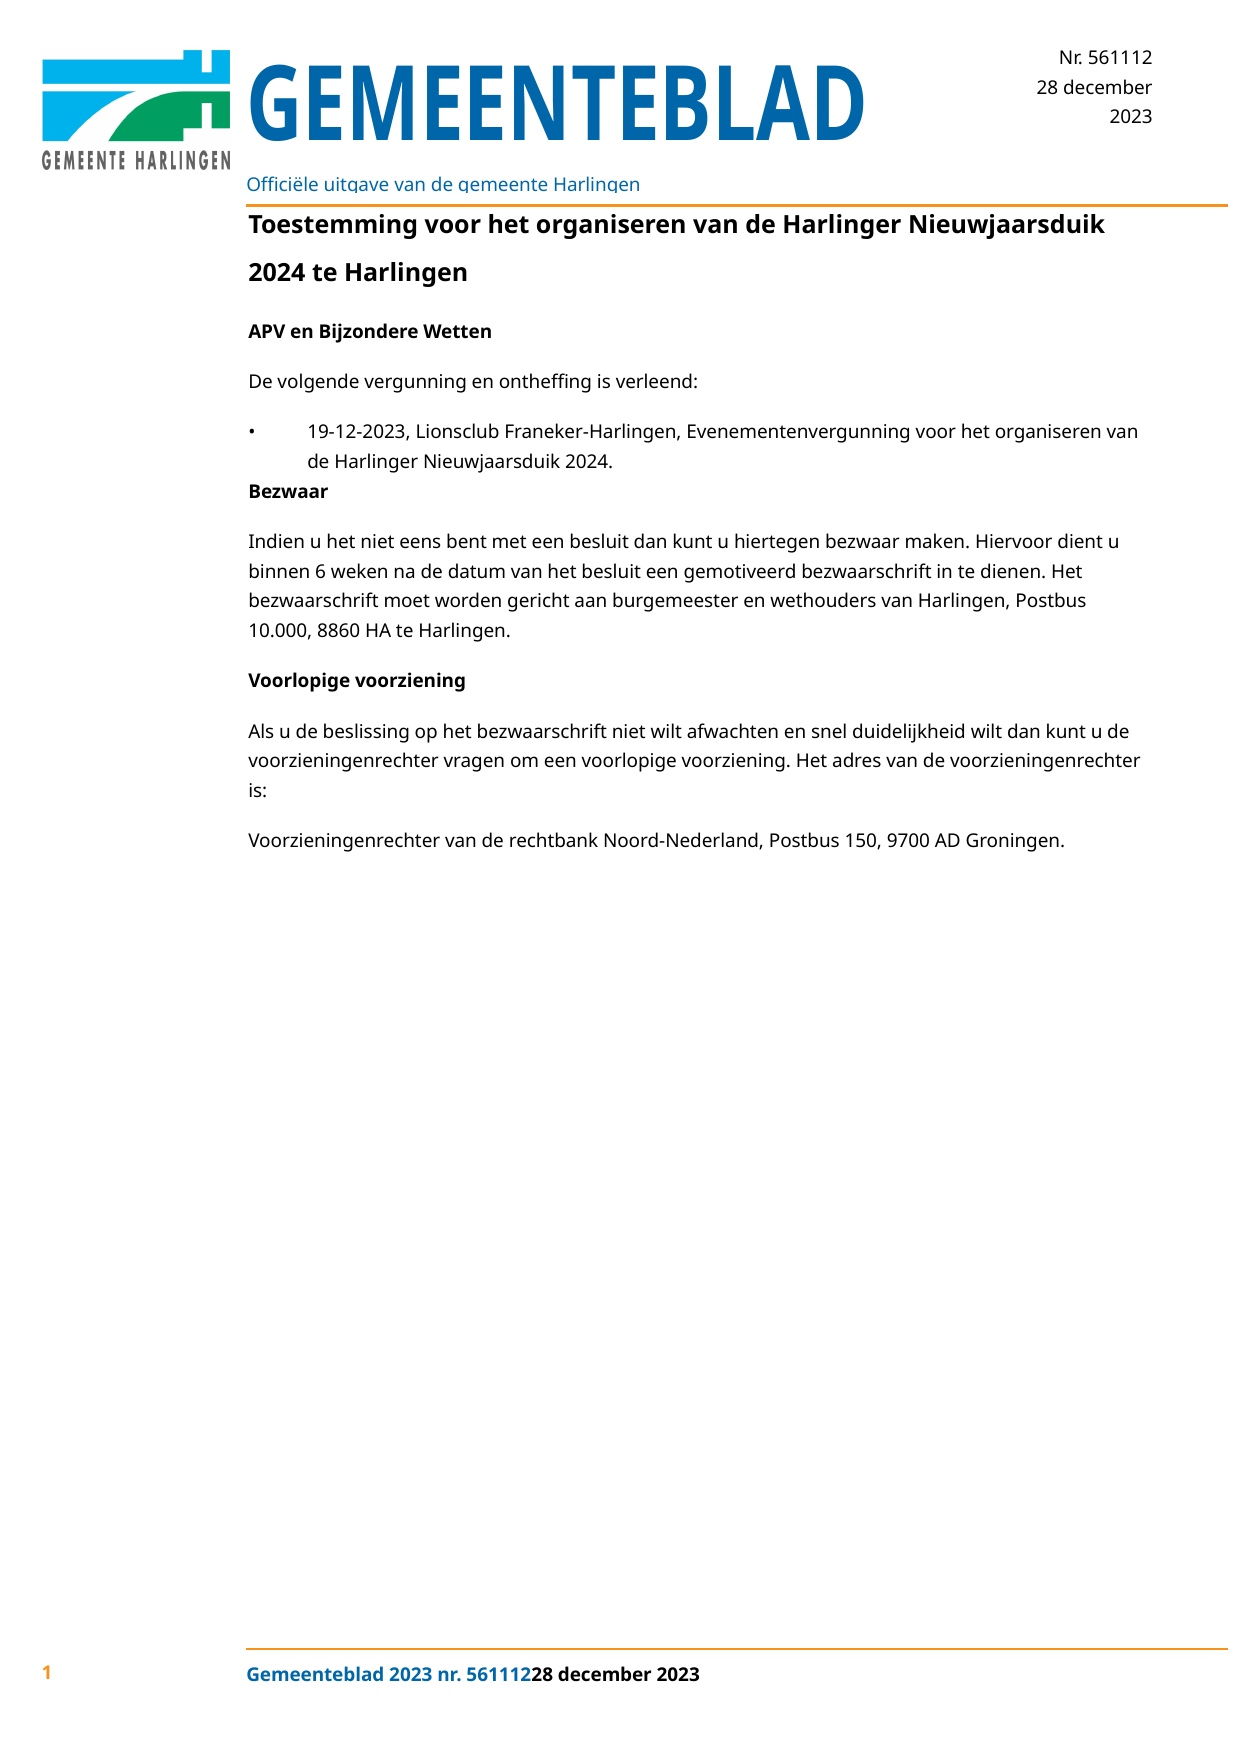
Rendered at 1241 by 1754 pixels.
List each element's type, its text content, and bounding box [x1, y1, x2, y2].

text Toestemming voor het organiseren van de Harlinger Nieuwjaarsduik 2024 te Harlingen [248, 207, 1152, 288]
text Voorzieningenrechter van de rechtbank Noord-Nederland, Postbus 150, 9700 AD Groningen. [248, 827, 1152, 853]
text Als u de beslissing op het bezwaarschrift niet wilt afwachten en snel duidelijkheid wilt dan kunt u de voorzieningenrechter vragen om een voorlopige voorziening. Het adres van de voorzieningenrechter is: [248, 718, 1152, 803]
text APV en Bijzondere Wetten [248, 318, 1152, 344]
text Bezwaar [248, 478, 1152, 504]
picture [41, 47, 231, 172]
list 19-12-2023, Lionsclub Franeker-Harlingen, Evenementenvergunning voor het organiseren van de Harlinger Nieuwjaarsduik 2024. [248, 419, 1152, 474]
text Indien u het niet eens bent met een besluit dan kunt u hiertegen bezwaar maken. Hiervoor dient u binnen 6 weken na de datum van het besluit een gemotiveerd bezwaarschrift in te dienen. Het bezwaarschrift moet worden gericht aan burgemeester en wethouders van Harlingen, Postbus 10.000, 8860 HA te Harlingen. [248, 528, 1152, 643]
text De volgende vergunning en ontheffing is verleend: [248, 368, 1152, 394]
text Voorlopige voorziening [248, 667, 1152, 693]
